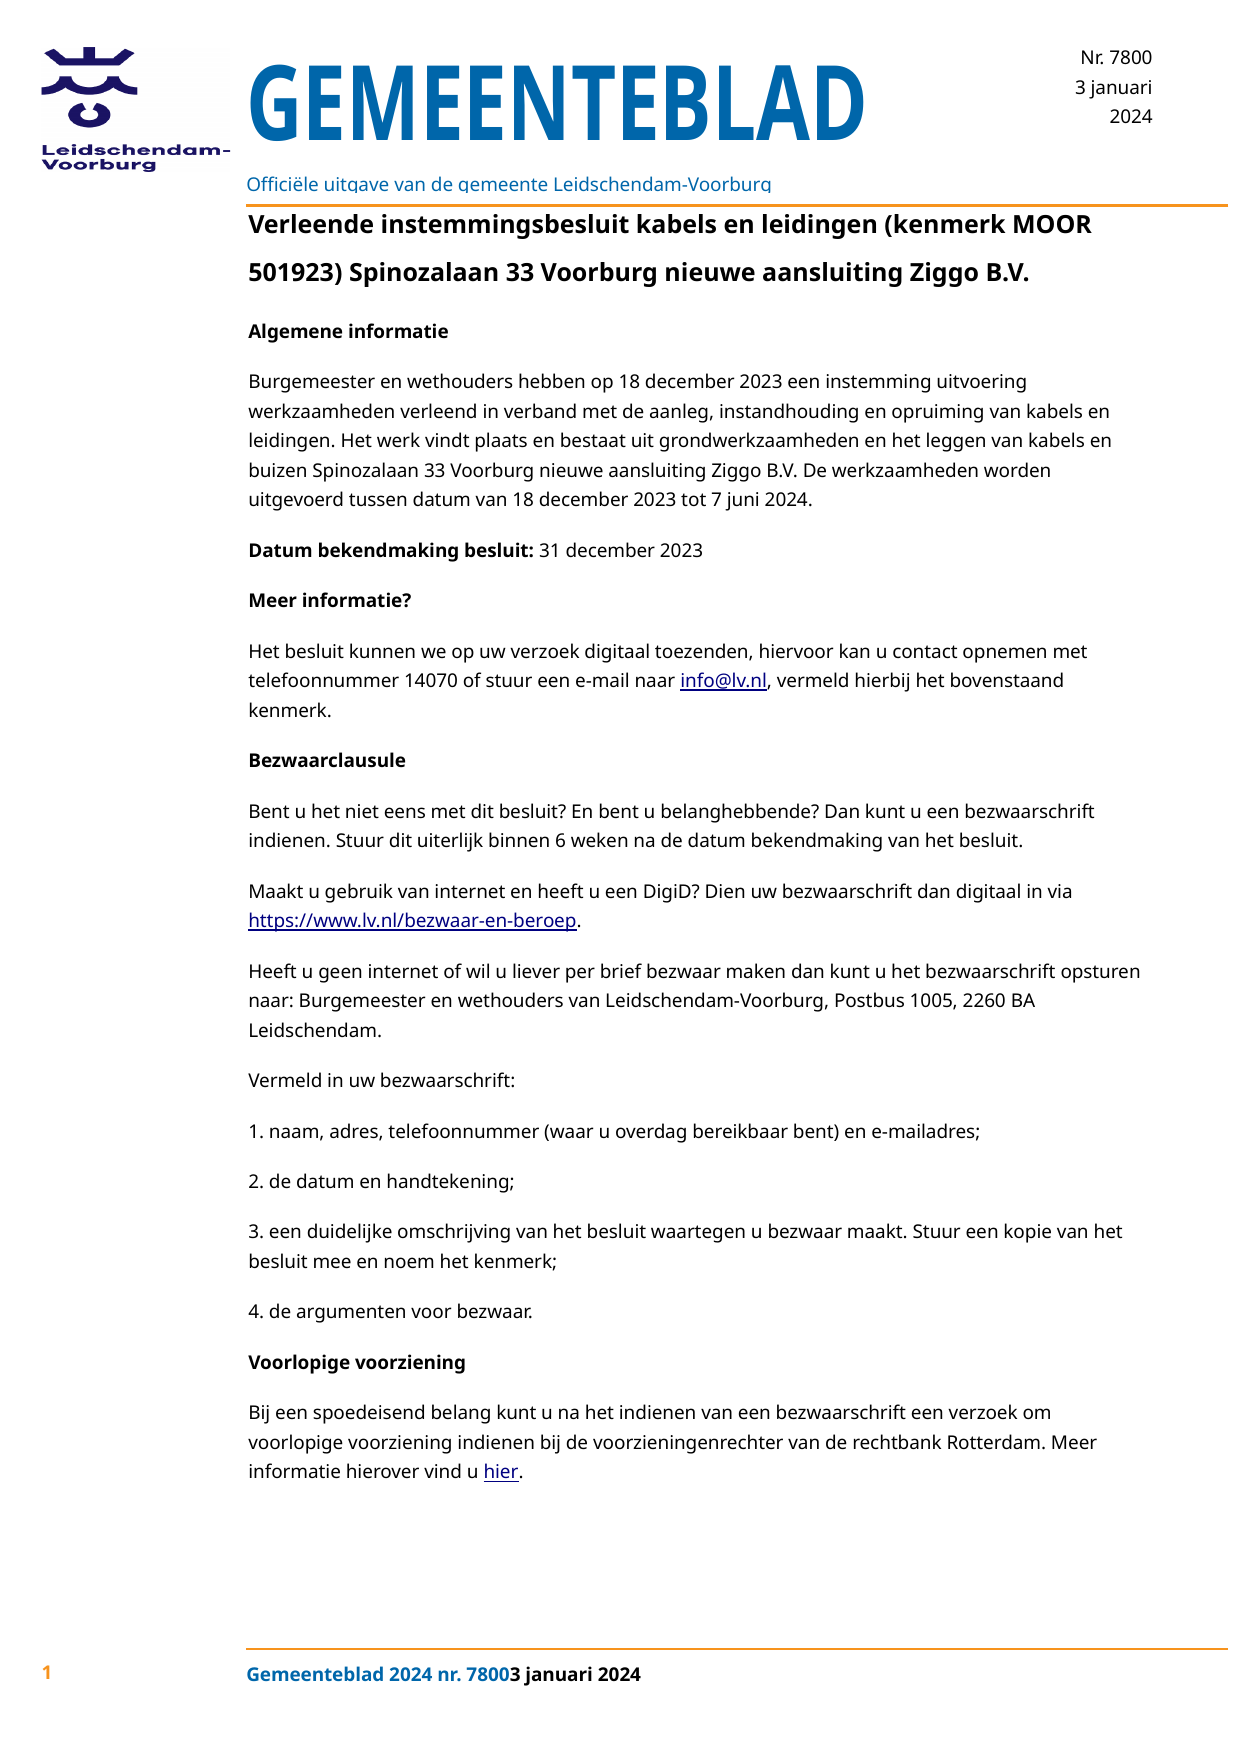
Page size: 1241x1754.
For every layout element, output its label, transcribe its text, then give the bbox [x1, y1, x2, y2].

text 2. de datum en handtekening; [248, 1168, 1152, 1194]
text Meer informatie? [248, 587, 1152, 613]
text 1. naam, adres, telefoonnummer (waar u overdag bereikbaar bent) en e-mailadres; [248, 1118, 1152, 1144]
text Voorlopige voorziening [248, 1349, 1152, 1375]
text 3. een duidelijke omschrijving van het besluit waartegen u bezwaar maakt. Stuur een kopie van het besluit mee en noem het kenmerk; [248, 1219, 1152, 1274]
text Bent u het niet eens met dit besluit? En bent u belanghebbende? Dan kunt u een bezwaarschrift indienen. Stuur dit uiterlijk binnen 6 weken na de datum bekendmaking van het besluit. [248, 798, 1152, 853]
text Vermeld in uw bezwaarschrift: [248, 1067, 1152, 1093]
text Heeft u geen internet of wil u liever per brief bezwaar maken dan kunt u het bezwaarschrift opsturen naar: Burgemeester en wethouders van Leidschendam-Voorburg, Postbus 1005, 2260 BA Leidschendam. [248, 958, 1152, 1043]
text Algemene informatie [248, 318, 1152, 344]
text Maakt u gebruik van internet en heeft u een DigiD? Dien uw bezwaarschrift dan digitaal in via https://www.lv.nl/bezwaar-en-beroep. [248, 878, 1152, 933]
text Bij een spoedeisend belang kunt u na het indienen van een bezwaarschrift een verzoek om voorlopige voorziening indienen bij de voorzieningenrechter van de rechtbank Rotterdam. Meer informatie hierover vind u hier. [248, 1399, 1152, 1484]
text Verleende instemmingsbesluit kabels en leidingen (kenmerk MOOR 501923) Spinozalaan 33 Voorburg nieuwe aansluiting Ziggo B.V. [248, 207, 1152, 288]
text Burgemeester en wethouders hebben op 18 december 2023 een instemming uitvoering werkzaamheden verleend in verband met de aanleg, instandhouding en opruiming van kabels en leidingen. Het werk vindt plaats en bestaat uit grondwerkzaamheden en het leggen van kabels en buizen Spinozalaan 33 Voorburg nieuwe aansluiting Ziggo B.V. De werkzaamheden worden uitgevoerd tussen datum van 18 december 2023 tot 7 juni 2024. [248, 368, 1152, 512]
text Het besluit kunnen we op uw verzoek digitaal toezenden, hiervoor kan u contact opnemen met telefoonnummer 14070 of stuur een e-mail naar info@lv.nl, vermeld hierbij het bovenstaand kenmerk. [248, 638, 1152, 723]
picture [41, 47, 231, 172]
text Bezwaarclausule [248, 747, 1152, 773]
text Datum bekendmaking besluit: 31 december 2023 [248, 537, 1152, 563]
text 4. de argumenten voor bezwaar. [248, 1299, 1152, 1324]
